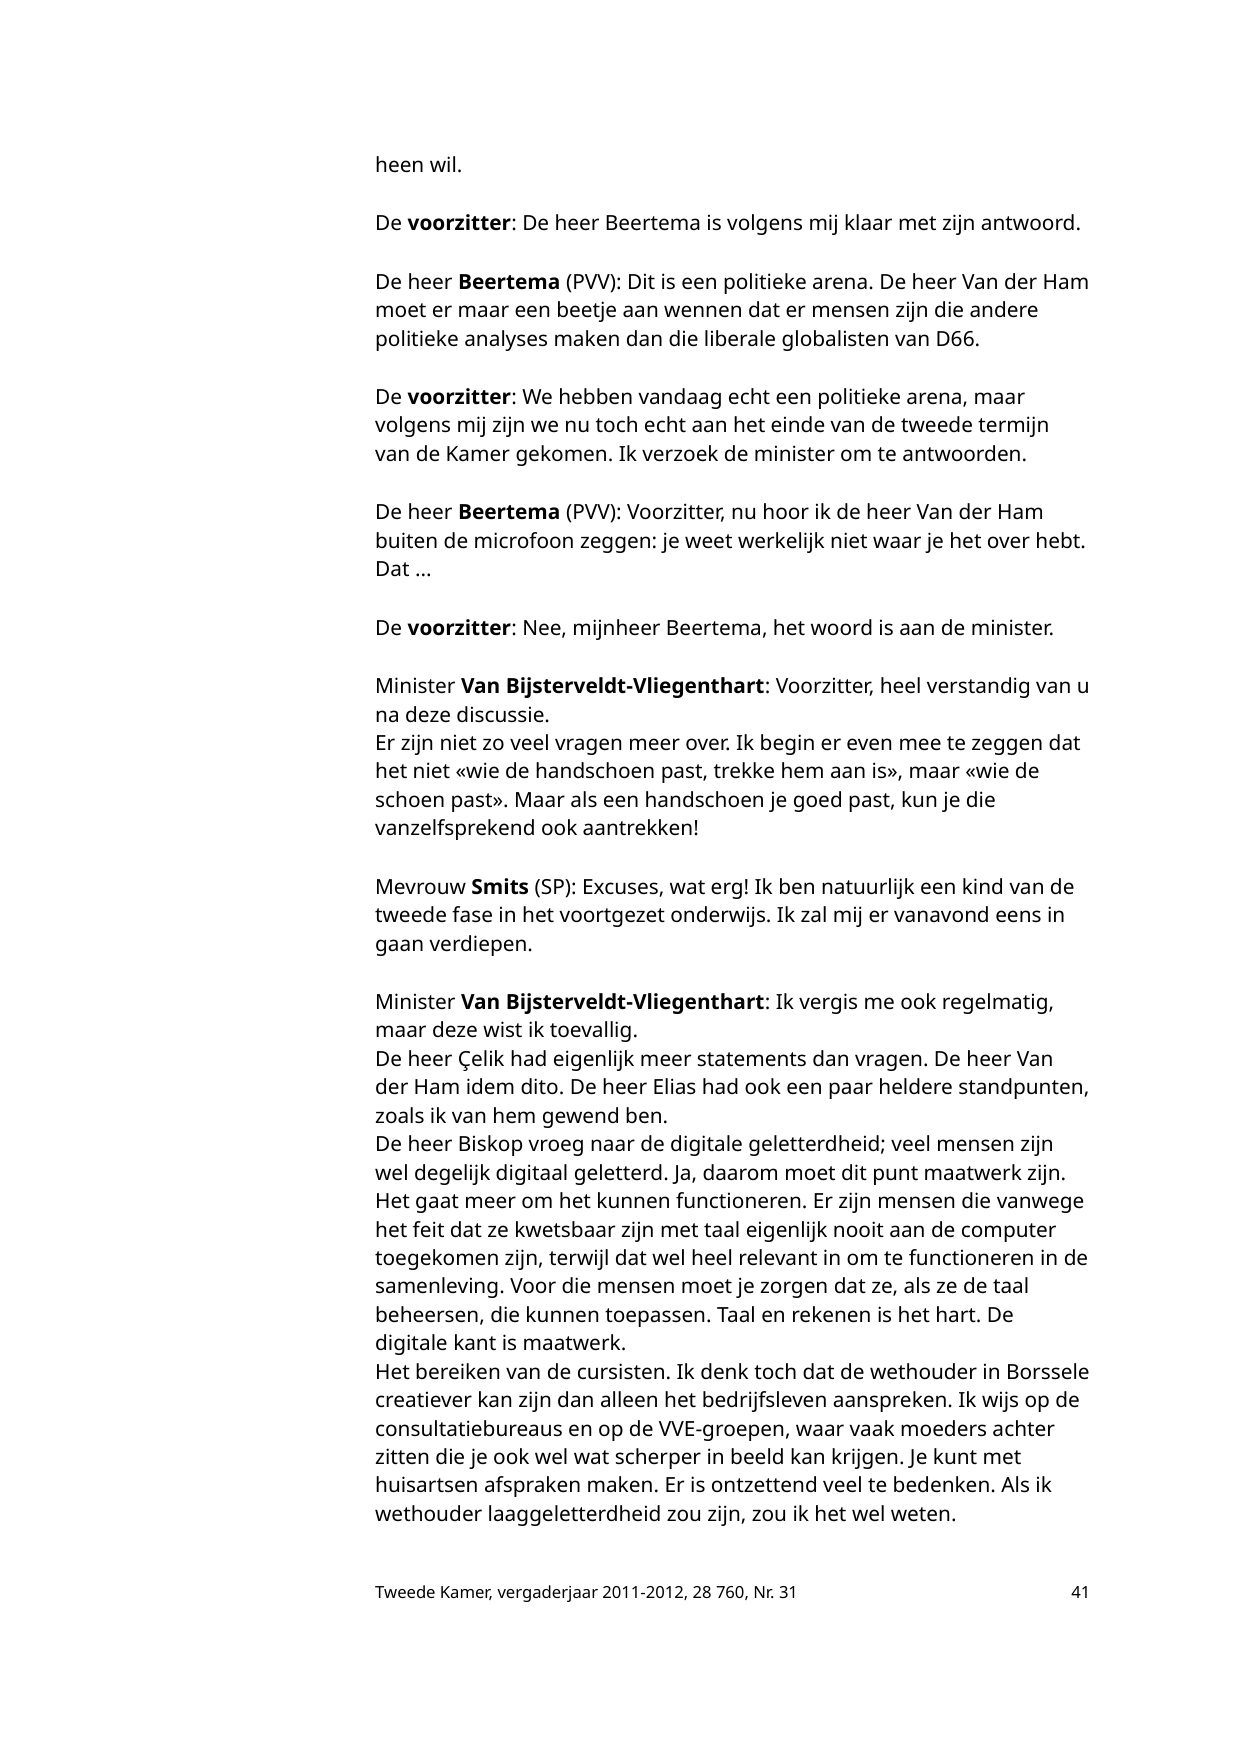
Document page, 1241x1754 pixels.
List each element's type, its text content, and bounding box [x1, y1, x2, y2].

text heen wil. [375, 150, 1090, 178]
text De voorzitter: Nee, mijnheer Beertema, het woord is aan de minister. [375, 613, 1090, 641]
text Er zijn niet zo veel vragen meer over. Ik begin er even mee te zeggen dat het niet «wie de handschoen past, trekke hem aan is», maar «wie de schoen past». Maar als een handschoen je goed past, kun je die vanzelfsprekend ook aantrekken! [375, 728, 1090, 842]
text Het bereiken van de cursisten. Ik denk toch dat de wethouder in Borssele creatiever kan zijn dan alleen het bedrijfsleven aanspreken. Ik wijs op de consultatiebureaus en op de VVE-groepen, waar vaak moeders achter zitten die je ook wel wat scherper in beeld kan krijgen. Je kunt met huisartsen afspraken maken. Er is ontzettend veel te bedenken. Als ik wethouder laaggeletterdheid zou zijn, zou ik het wel weten. [375, 1357, 1090, 1527]
text De voorzitter: De heer Beertema is volgens mij klaar met zijn antwoord. [375, 208, 1090, 237]
text Mevrouw Smits (SP): Excuses, wat erg! Ik ben natuurlijk een kind van de tweede fase in het voortgezet onderwijs. Ik zal mij er vanavond eens in gaan verdiepen. [375, 872, 1090, 957]
text Minister Van Bijsterveldt-Vliegenthart: Ik vergis me ook regelmatig, maar deze wist ik toevallig. [375, 987, 1090, 1044]
text De heer Beertema (PVV): Voorzitter, nu hoor ik de heer Van der Ham buiten de microfoon zeggen: je weet werkelijk niet waar je het over hebt. Dat ... [375, 497, 1090, 583]
text Minister Van Bijsterveldt-Vliegenthart: Voorzitter, heel verstandig van u na deze discussie. [375, 671, 1090, 728]
text De heer Biskop vroeg naar de digitale geletterdheid; veel mensen zijn wel degelijk digitaal geletterd. Ja, daarom moet dit punt maatwerk zijn. Het gaat meer om het kunnen functioneren. Er zijn mensen die vanwege het feit dat ze kwetsbaar zijn met taal eigenlijk nooit aan de computer toegekomen zijn, terwijl dat wel heel relevant in om te functioneren in de samenleving. Voor die mensen moet je zorgen dat ze, als ze de taal beheersen, die kunnen toepassen. Taal en rekenen is het hart. De digitale kant is maatwerk. [375, 1129, 1090, 1357]
text De heer Çelik had eigenlijk meer statements dan vragen. De heer Van der Ham idem dito. De heer Elias had ook een paar heldere standpunten, zoals ik van hem gewend ben. [375, 1044, 1090, 1129]
text De heer Beertema (PVV): Dit is een politieke arena. De heer Van der Ham moet er maar een beetje aan wennen dat er mensen zijn die andere politieke analyses maken dan die liberale globalisten van D66. [375, 267, 1090, 352]
text De voorzitter: We hebben vandaag echt een politieke arena, maar volgens mij zijn we nu toch echt aan het einde van de tweede termijn van de Kamer gekomen. Ik verzoek de minister om te antwoorden. [375, 382, 1090, 467]
